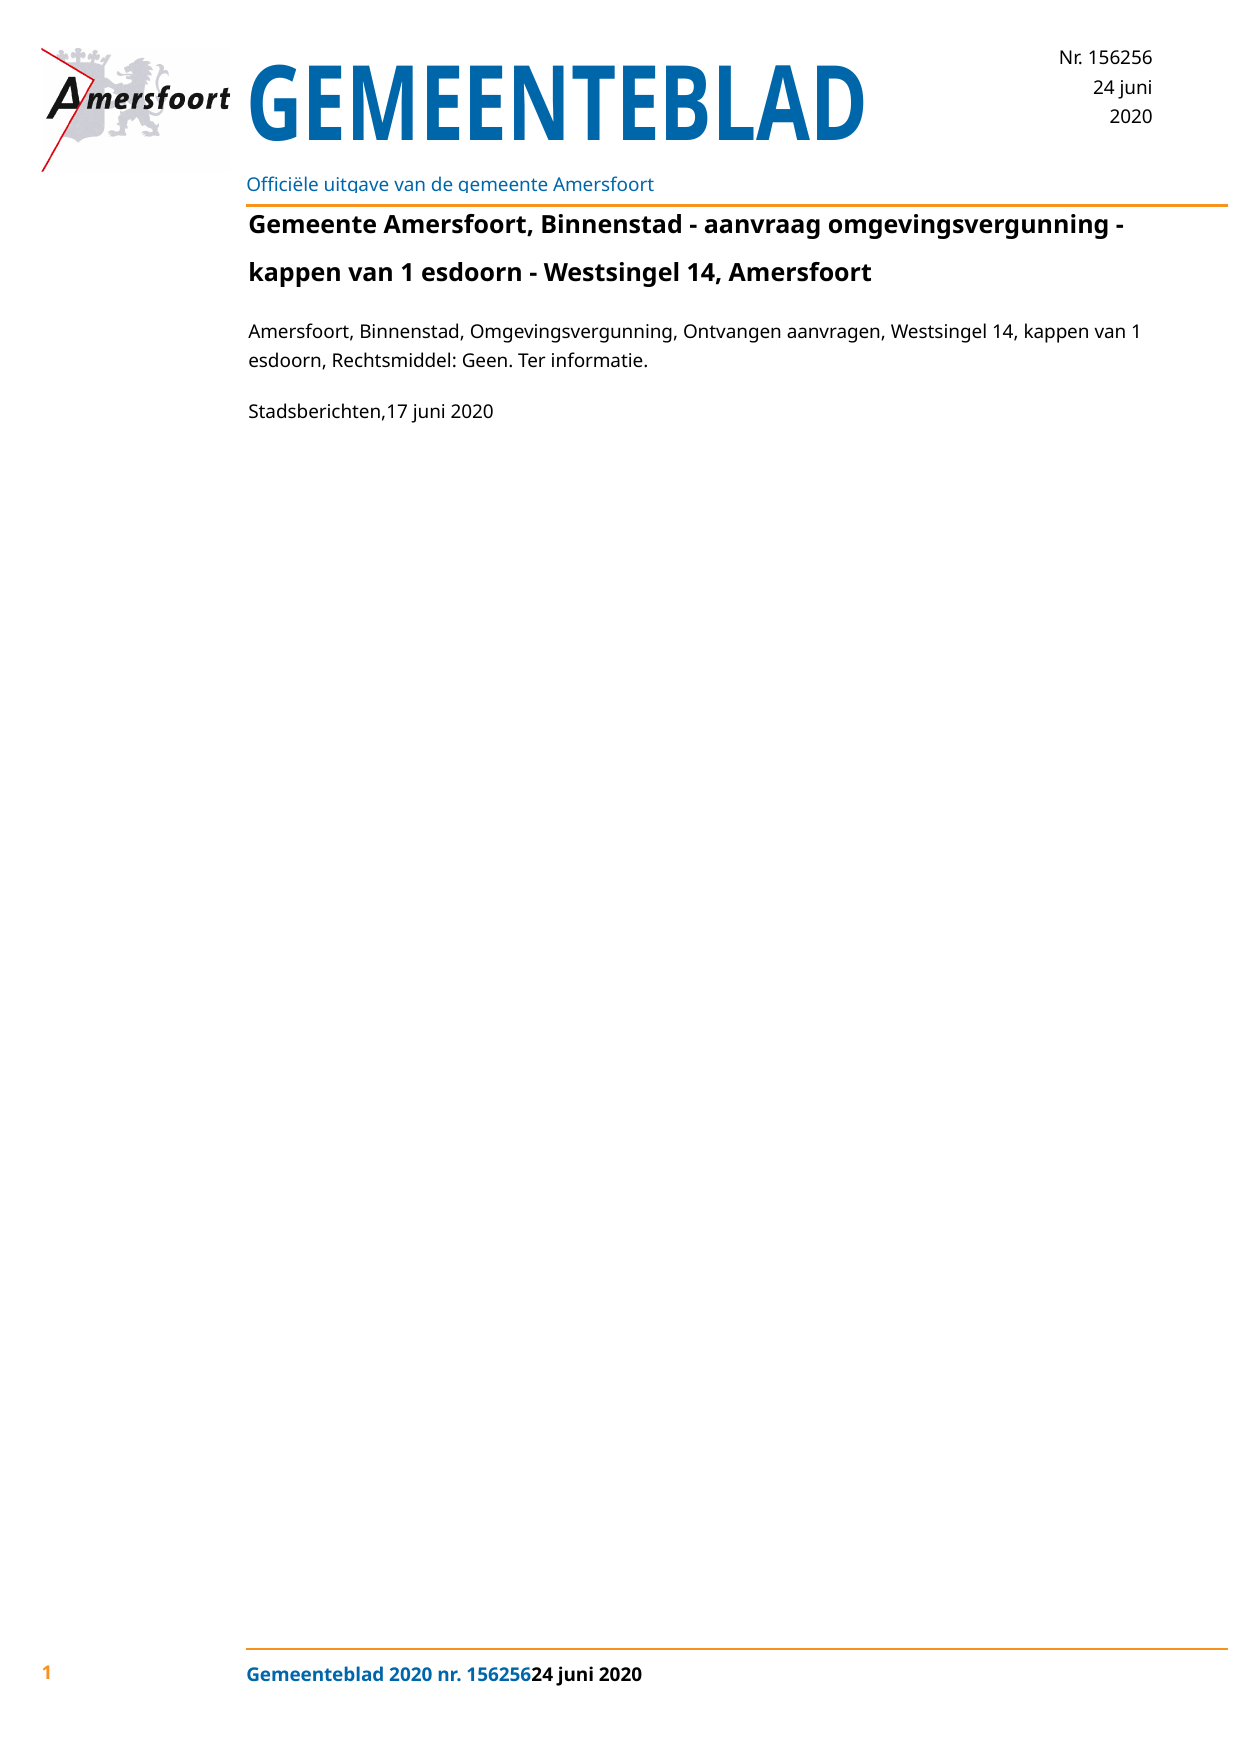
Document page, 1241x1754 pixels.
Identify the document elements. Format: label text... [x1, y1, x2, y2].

text Amersfoort, Binnenstad, Omgevingsvergunning, Ontvangen aanvragen, Westsingel 14, kappen van 1 esdoorn, Rechtsmiddel: Geen. Ter informatie. [248, 318, 1152, 373]
text Gemeente Amersfoort, Binnenstad - aanvraag omgevingsvergunning - kappen van 1 esdoorn - Westsingel 14, Amersfoort [248, 207, 1152, 288]
text Stadsberichten,17 juni 2020 [248, 398, 1152, 424]
picture [41, 47, 231, 172]
